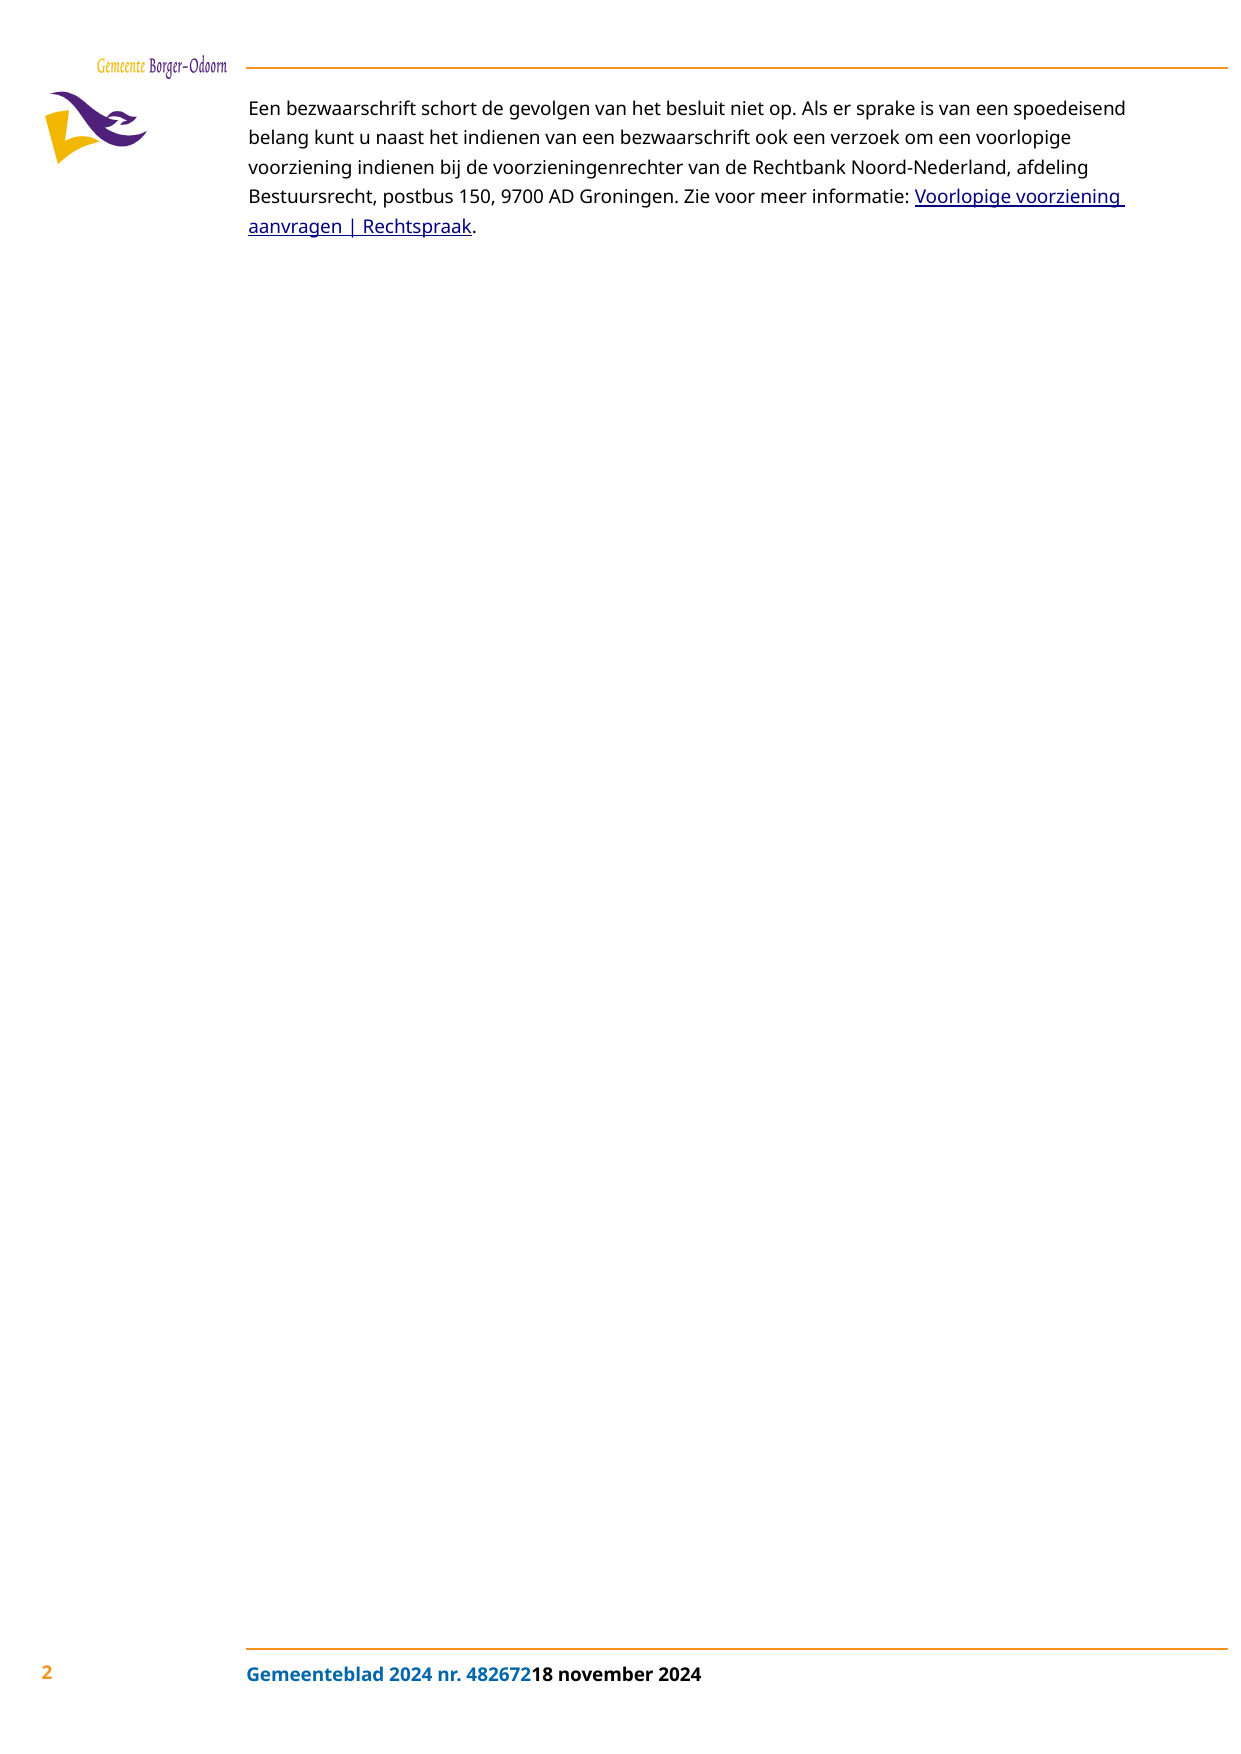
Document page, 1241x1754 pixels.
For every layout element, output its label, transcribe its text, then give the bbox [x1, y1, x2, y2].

picture [41, 47, 231, 172]
text Een bezwaarschrift schort de gevolgen van het besluit niet op. Als er sprake is van een spoedeisend belang kunt u naast het indienen van een bezwaarschrift ook een verzoek om een voorlopige voorziening indienen bij de voorzieningenrechter van de Rechtbank Noord-Nederland, afdeling Bestuursrecht, postbus 150, 9700 AD Groningen. Zie voor meer informatie: Voorlopige voorziening aanvragen | Rechtspraak. [248, 95, 1152, 239]
